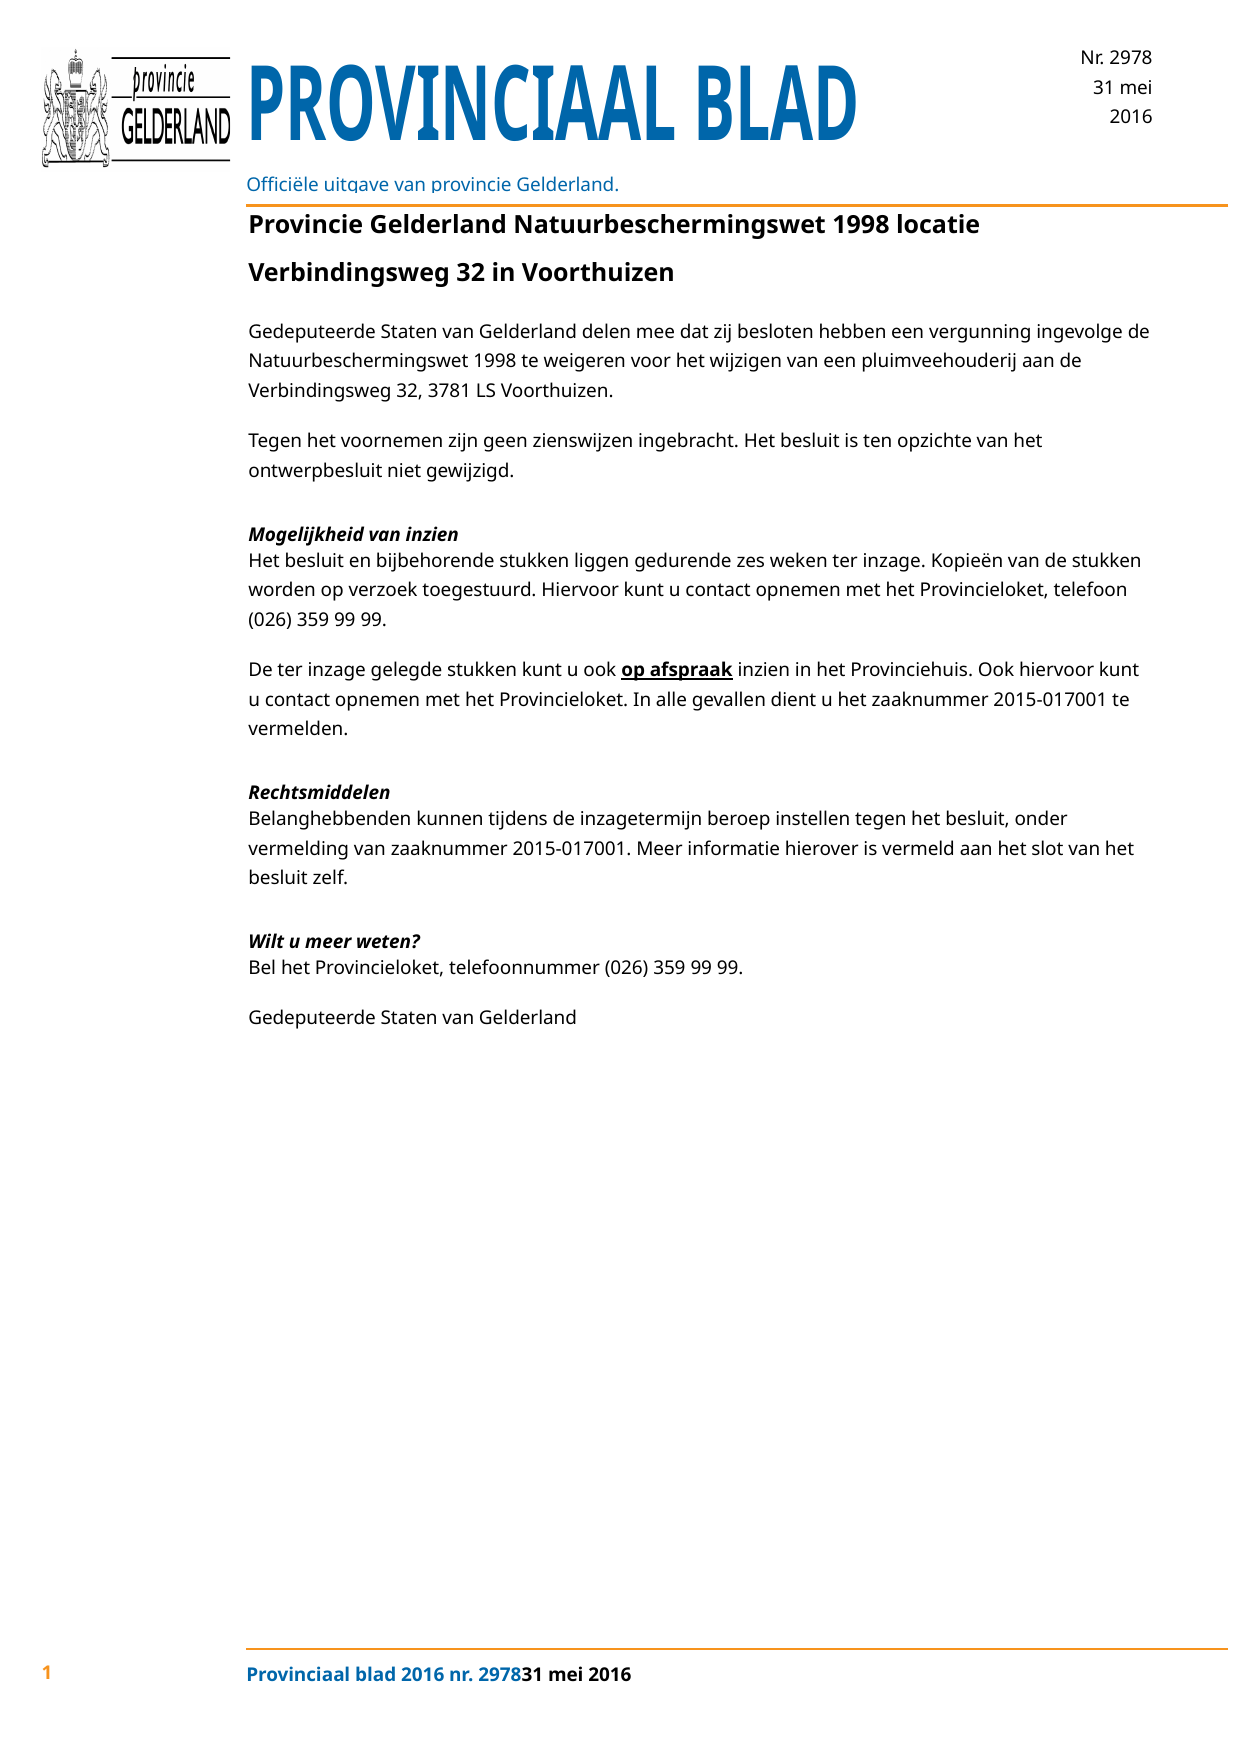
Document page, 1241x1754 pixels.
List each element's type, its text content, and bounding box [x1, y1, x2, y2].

text Rechtsmiddelen [248, 779, 1152, 805]
text Wilt u meer weten? [248, 928, 1152, 954]
text Gedeputeerde Staten van Gelderland delen mee dat zij besloten hebben een vergunning ingevolge de Natuurbeschermingswet 1998 te weigeren voor het wijzigen van een pluimveehouderij aan de Verbindingsweg 32, 3781 LS Voorthuizen. [248, 318, 1152, 403]
text De ter inzage gelegde stukken kunt u ook op afspraak inzien in het Provinciehuis. Ook hiervoor kunt u contact opnemen met het Provincieloket. In alle gevallen dient u het zaaknummer 2015-017001 te vermelden. [248, 656, 1152, 741]
text Mogelijkheid van inzien [248, 521, 1152, 547]
text Provincie Gelderland Natuurbeschermingswet 1998 locatie Verbindingsweg 32 in Voorthuizen [248, 207, 1152, 288]
text Bel het Provincieloket, telefoonnummer (026) 359 99 99. [248, 954, 1152, 980]
picture [41, 47, 231, 172]
text Belanghebbenden kunnen tijdens de inzagetermijn beroep instellen tegen het besluit, onder vermelding van zaaknummer 2015-017001. Meer informatie hierover is vermeld aan het slot van het besluit zelf. [248, 805, 1152, 890]
text Gedeputeerde Staten van Gelderland [248, 1004, 1152, 1030]
text Het besluit en bijbehorende stukken liggen gedurende zes weken ter inzage. Kopieën van de stukken worden op verzoek toegestuurd. Hiervoor kunt u contact opnemen met het Provincieloket, telefoon (026) 359 99 99. [248, 547, 1152, 632]
text Tegen het voornemen zijn geen zienswijzen ingebracht. Het besluit is ten opzichte van het ontwerpbesluit niet gewijzigd. [248, 427, 1152, 483]
